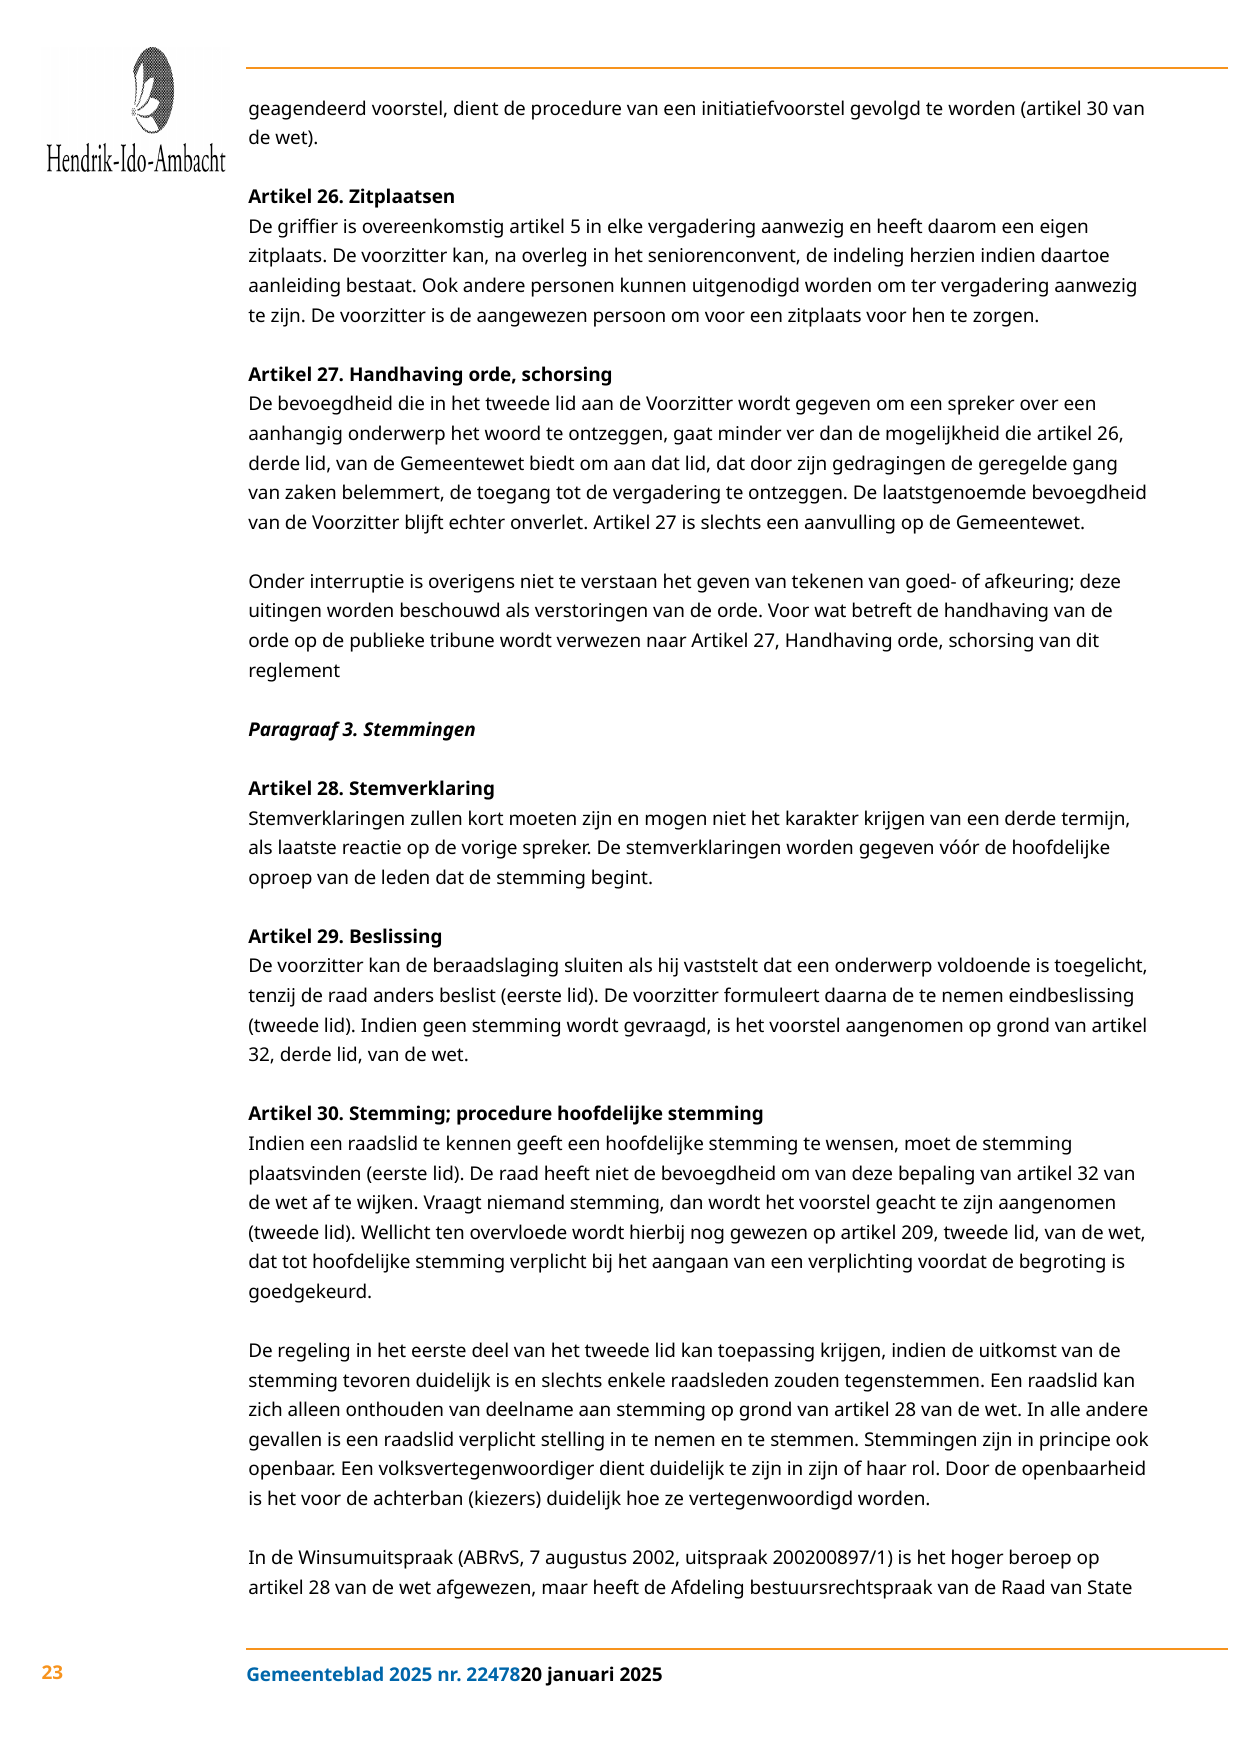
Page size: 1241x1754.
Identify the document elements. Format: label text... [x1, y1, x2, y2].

text Onder interruptie is overigens niet te verstaan het geven van tekenen van goed- of afkeuring; deze uitingen worden beschouwd als verstoringen van de orde. Voor wat betreft de handhaving van de orde op de publieke tribune wordt verwezen naar Artikel 27, Handhaving orde, schorsing van dit reglement [248, 568, 1152, 683]
text Paragraaf 3. Stemmingen [248, 716, 1152, 742]
text Artikel 26. Zitplaatsen [248, 183, 1152, 209]
text De griffier is overeenkomstig artikel 5 in elke vergadering aanwezig en heeft daarom een eigen zitplaats. De voorzitter kan, na overleg in het seniorenconvent, de indeling herzien indien daartoe aanleiding bestaat. Ook andere personen kunnen uitgenodigd worden om ter vergadering aanwezig te zijn. De voorzitter is de aangewezen persoon om voor een zitplaats voor hen te zorgen. [248, 213, 1152, 328]
text Artikel 28. Stemverklaring [248, 775, 1152, 801]
picture [41, 47, 231, 172]
text Artikel 29. Beslissing [248, 923, 1152, 949]
text Artikel 27. Handhaving orde, schorsing [248, 361, 1152, 387]
text Stemverklaringen zullen kort moeten zijn en mogen niet het karakter krijgen van een derde termijn, als laatste reactie op de vorige spreker. De stemverklaringen worden gegeven vóór de hoofdelijke oproep van de leden dat de stemming begint. [248, 805, 1152, 890]
text Indien een raadslid te kennen geeft een hoofdelijke stemming te wensen, moet de stemming plaatsvinden (eerste lid). De raad heeft niet de bevoegdheid om van deze bepaling van artikel 32 van de wet af te wijken. Vraagt niemand stemming, dan wordt het voorstel geacht te zijn aangenomen (tweede lid). Wellicht ten overvloede wordt hierbij nog gewezen op artikel 209, tweede lid, van de wet, dat tot hoofdelijke stemming verplicht bij het aangaan van een verplichting voordat de begroting is goedgekeurd. [248, 1130, 1152, 1304]
text geagendeerd voorstel, dient de procedure van een initiatiefvoorstel gevolgd te worden (artikel 30 van de wet). [248, 95, 1152, 150]
text De voorzitter kan de beraadslaging sluiten als hij vaststelt dat een onderwerp voldoende is toegelicht, tenzij de raad anders beslist (eerste lid). De voorzitter formuleert daarna de te nemen eindbeslissing (tweede lid). Indien geen stemming wordt gevraagd, is het voorstel aangenomen op grond van artikel 32, derde lid, van de wet. [248, 953, 1152, 1067]
text In de Winsumuitspraak (ABRvS, 7 augustus 2002, uitspraak 200200897/1) is het hoger beroep op artikel 28 van de wet afgewezen, maar heeft de Afdeling bestuursrechtspraak van de Raad van State [248, 1544, 1152, 1600]
text De regeling in het eerste deel van het tweede lid kan toepassing krijgen, indien de uitkomst van de stemming tevoren duidelijk is en slechts enkele raadsleden zouden tegenstemmen. Een raadslid kan zich alleen onthouden van deelname aan stemming op grond van artikel 28 van de wet. In alle andere gevallen is een raadslid verplicht stelling in te nemen en te stemmen. Stemmingen zijn in principe ook openbaar. Een volksvertegenwoordiger dient duidelijk te zijn in zijn of haar rol. Door de openbaarheid is het voor de achterban (kiezers) duidelijk hoe ze vertegenwoordigd worden. [248, 1337, 1152, 1511]
text De bevoegdheid die in het tweede lid aan de Voorzitter wordt gegeven om een spreker over een aanhangig onderwerp het woord te ontzeggen, gaat minder ver dan de mogelijkheid die artikel 26, derde lid, van de Gemeentewet biedt om aan dat lid, dat door zijn gedragingen de geregelde gang van zaken belemmert, de toegang tot de vergadering te ontzeggen. De laatstgenoemde bevoegdheid van de Voorzitter blijft echter onverlet. Artikel 27 is slechts een aanvulling op de Gemeentewet. [248, 391, 1152, 535]
text Artikel 30. Stemming; procedure hoofdelijke stemming [248, 1101, 1152, 1126]
